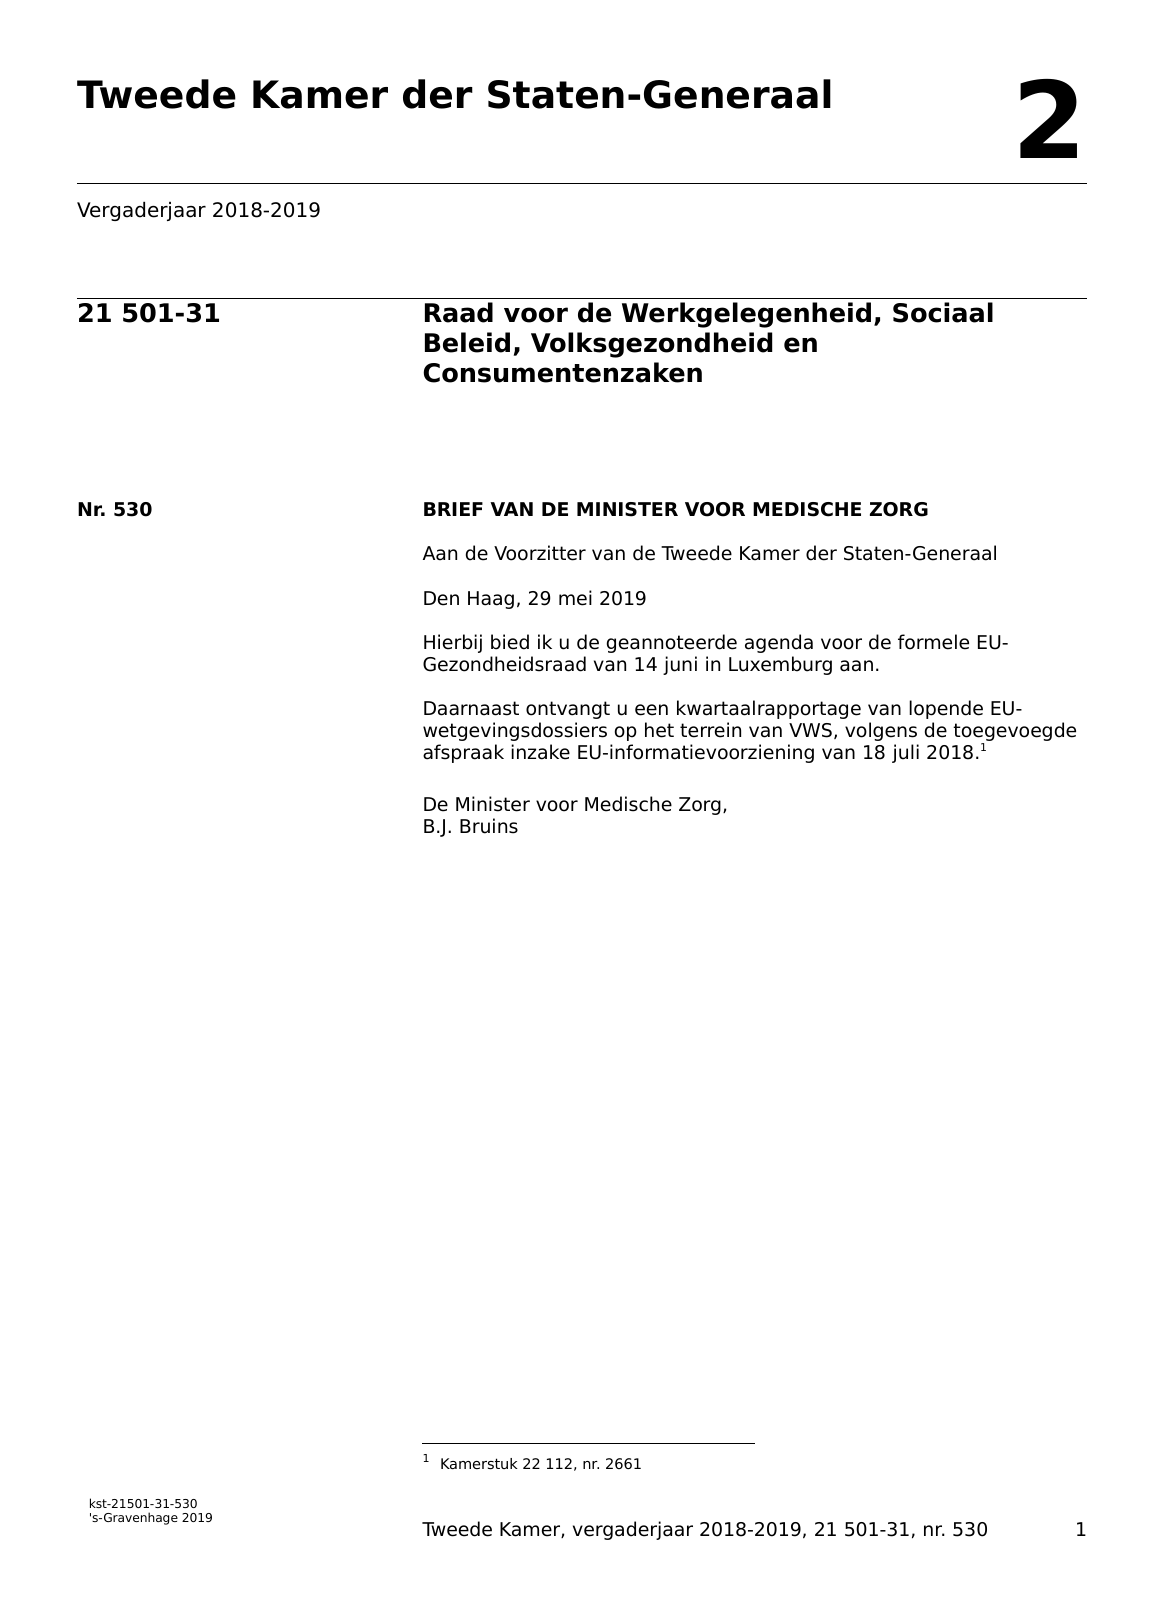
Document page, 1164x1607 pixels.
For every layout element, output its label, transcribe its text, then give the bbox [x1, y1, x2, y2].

text Aan de Voorzitter van de Tweede Kamer der Staten-Generaal [422, 543, 1087, 565]
table_header Tweede Kamer der Staten-Generaal [77, 59, 886, 183]
text De Minister voor Medische Zorg, B.J. Bruins [422, 794, 1087, 838]
table_header 2 [886, 59, 1087, 183]
text Hierbij bied ik u de geannoteerde agenda voor de formele EU-Gezondheidsraad van 14 juni in Luxemburg aan. [422, 632, 1087, 676]
text Kamerstuk 22 112, nr. 2661 [422, 1452, 1087, 1474]
subtitle 21 501-31 Raad voor de Werkgelegenheid, Sociaal Beleid, Volksgezondheid en Consumentenzaken [77, 299, 1087, 388]
text Daarnaast ontvangt u een kwartaalrapportage van lopende EU-wetgevingsdossiers op het terrein van VWS, volgens de toegevoegde afspraak inzake EU-informatievoorziening van 18 juli 2018. [422, 698, 1087, 764]
table_cell Vergaderjaar 2018-2019 [77, 184, 1087, 298]
text kst-21501-31-530 [88, 1497, 323, 1511]
text 's-Gravenhage 2019 [88, 1511, 323, 1525]
subtitle Nr. 530 BRIEF VAN DE MINISTER VOOR MEDISCHE ZORG [77, 499, 1087, 521]
text Den Haag, 29 mei 2019 [422, 587, 1087, 609]
